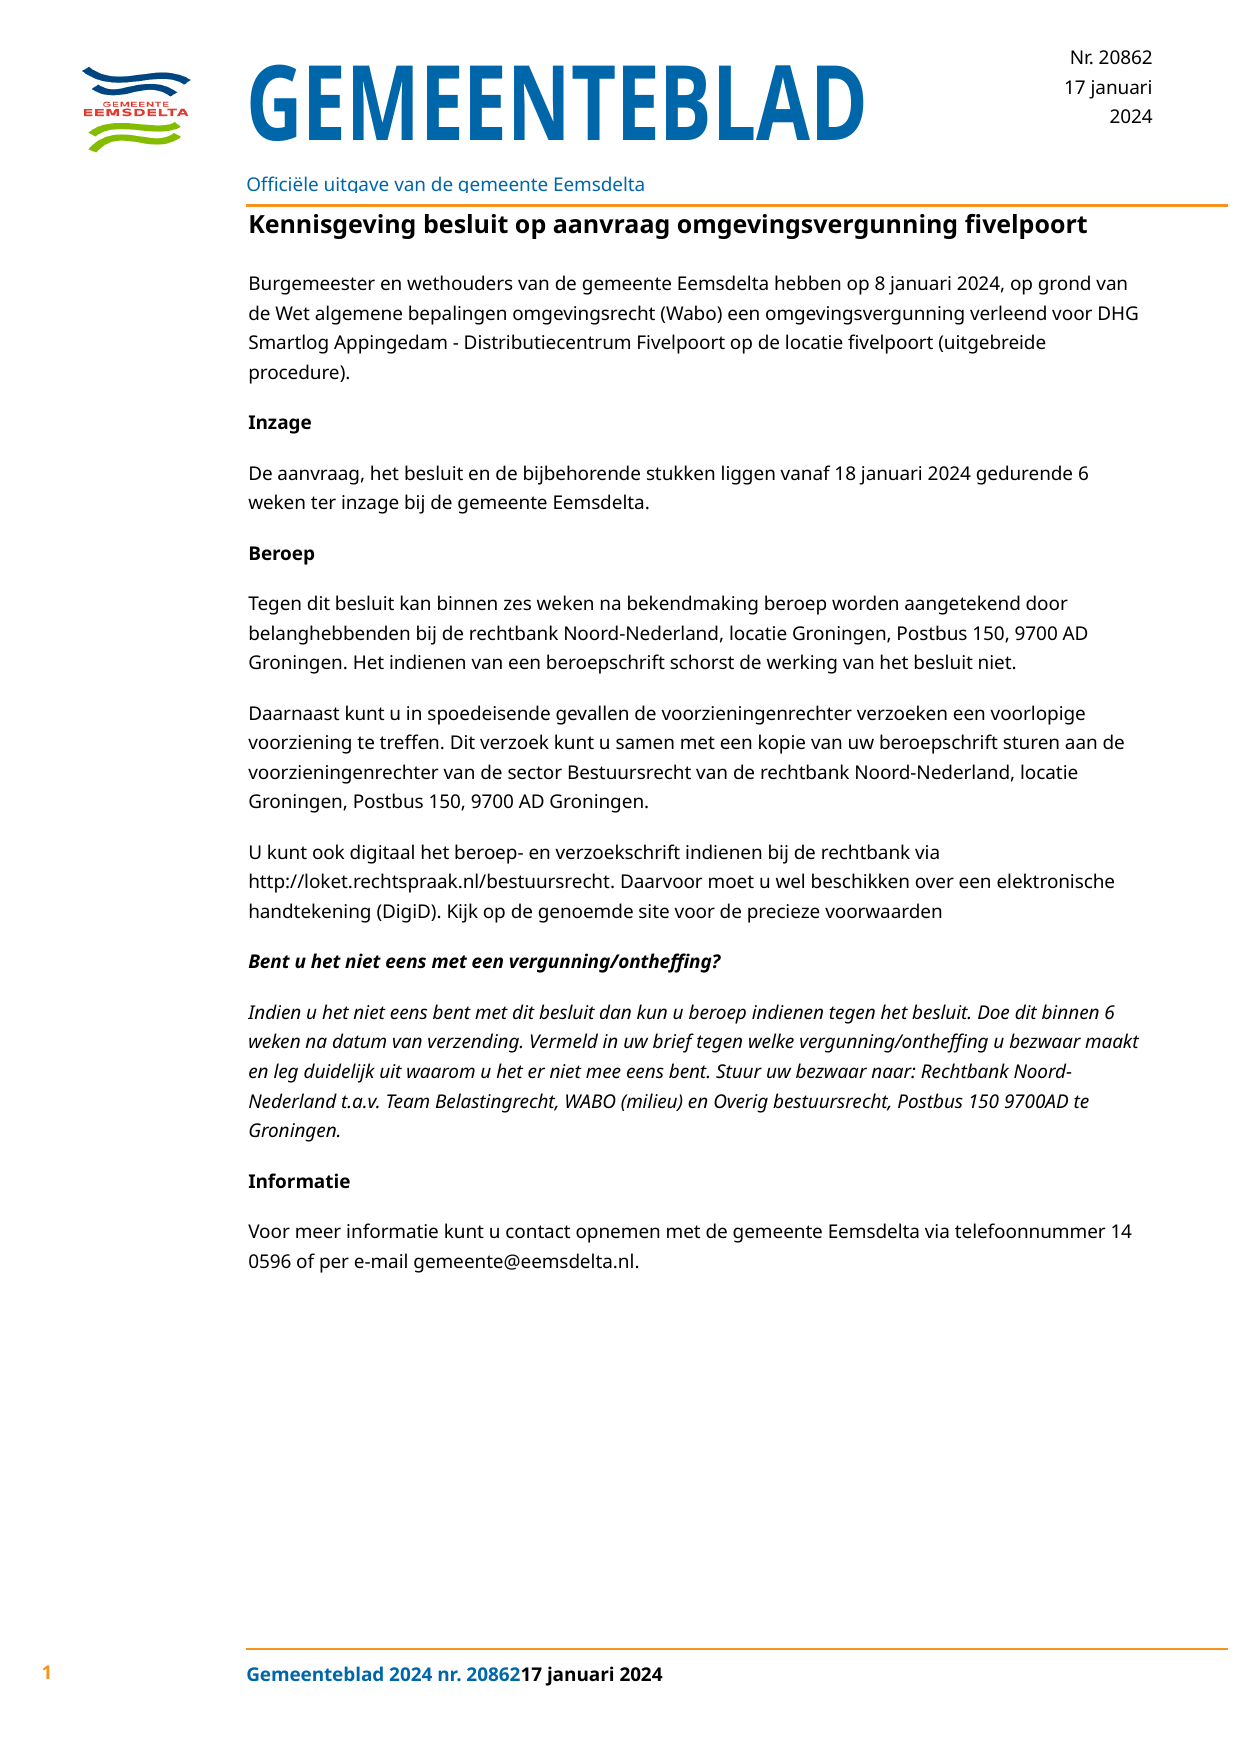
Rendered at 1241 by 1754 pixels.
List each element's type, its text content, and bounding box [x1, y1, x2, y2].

text Beroep [248, 540, 1152, 566]
text Voor meer informatie kunt u contact opnemen met de gemeente Eemsdelta via telefoonnummer 14 0596 of per e-mail gemeente@eemsdelta.nl. [248, 1218, 1152, 1273]
picture [41, 47, 231, 172]
text Daarnaast kunt u in spoedeisende gevallen de voorzieningenrechter verzoeken een voorlopige voorziening te treffen. Dit verzoek kunt u samen met een kopie van uw beroepschrift sturen aan de voorzieningenrechter van de sector Bestuursrecht van de rechtbank Noord-Nederland, locatie Groningen, Postbus 150, 9700 AD Groningen. [248, 700, 1152, 814]
text U kunt ook digitaal het beroep- en verzoekschrift indienen bij de rechtbank via http://loket.rechtspraak.nl/bestuursrecht. Daarvoor moet u wel beschikken over een elektronische handtekening (DigiD). Kijk op de genoemde site voor de precieze voorwaarden [248, 839, 1152, 924]
text Tegen dit besluit kan binnen zes weken na bekendmaking beroep worden aangetekend door belanghebbenden bij de rechtbank Noord-Nederland, locatie Groningen, Postbus 150, 9700 AD Groningen. Het indienen van een beroepschrift schorst de werking van het besluit niet. [248, 590, 1152, 675]
text Bent u het niet eens met een vergunning/ontheffing? [248, 949, 1152, 974]
text De aanvraag, het besluit en de bijbehorende stukken liggen vanaf 18 januari 2024 gedurende 6 weken ter inzage bij de gemeente Eemsdelta. [248, 460, 1152, 515]
text Burgemeester en wethouders van de gemeente Eemsdelta hebben op 8 januari 2024, op grond van de Wet algemene bepalingen omgevingsrecht (Wabo) een omgevingsvergunning verleend voor DHG Smartlog Appingedam - Distributiecentrum Fivelpoort op de locatie fivelpoort (uitgebreide procedure). [248, 270, 1152, 385]
text Indien u het niet eens bent met dit besluit dan kun u beroep indienen tegen het besluit. Doe dit binnen 6 weken na datum van verzending. Vermeld in uw brief tegen welke vergunning/ontheffing u bezwaar maakt en leg duidelijk uit waarom u het er niet mee eens bent. Stuur uw bezwaar naar: Rechtbank Noord-Nederland t.a.v. Team Belastingrecht, WABO (milieu) en Overig bestuursrecht, Postbus 150 9700AD te Groningen. [248, 999, 1152, 1143]
text Informatie [248, 1168, 1152, 1193]
text Inzage [248, 409, 1152, 435]
text Kennisgeving besluit op aanvraag omgevingsvergunning fivelpoort [248, 207, 1152, 241]
